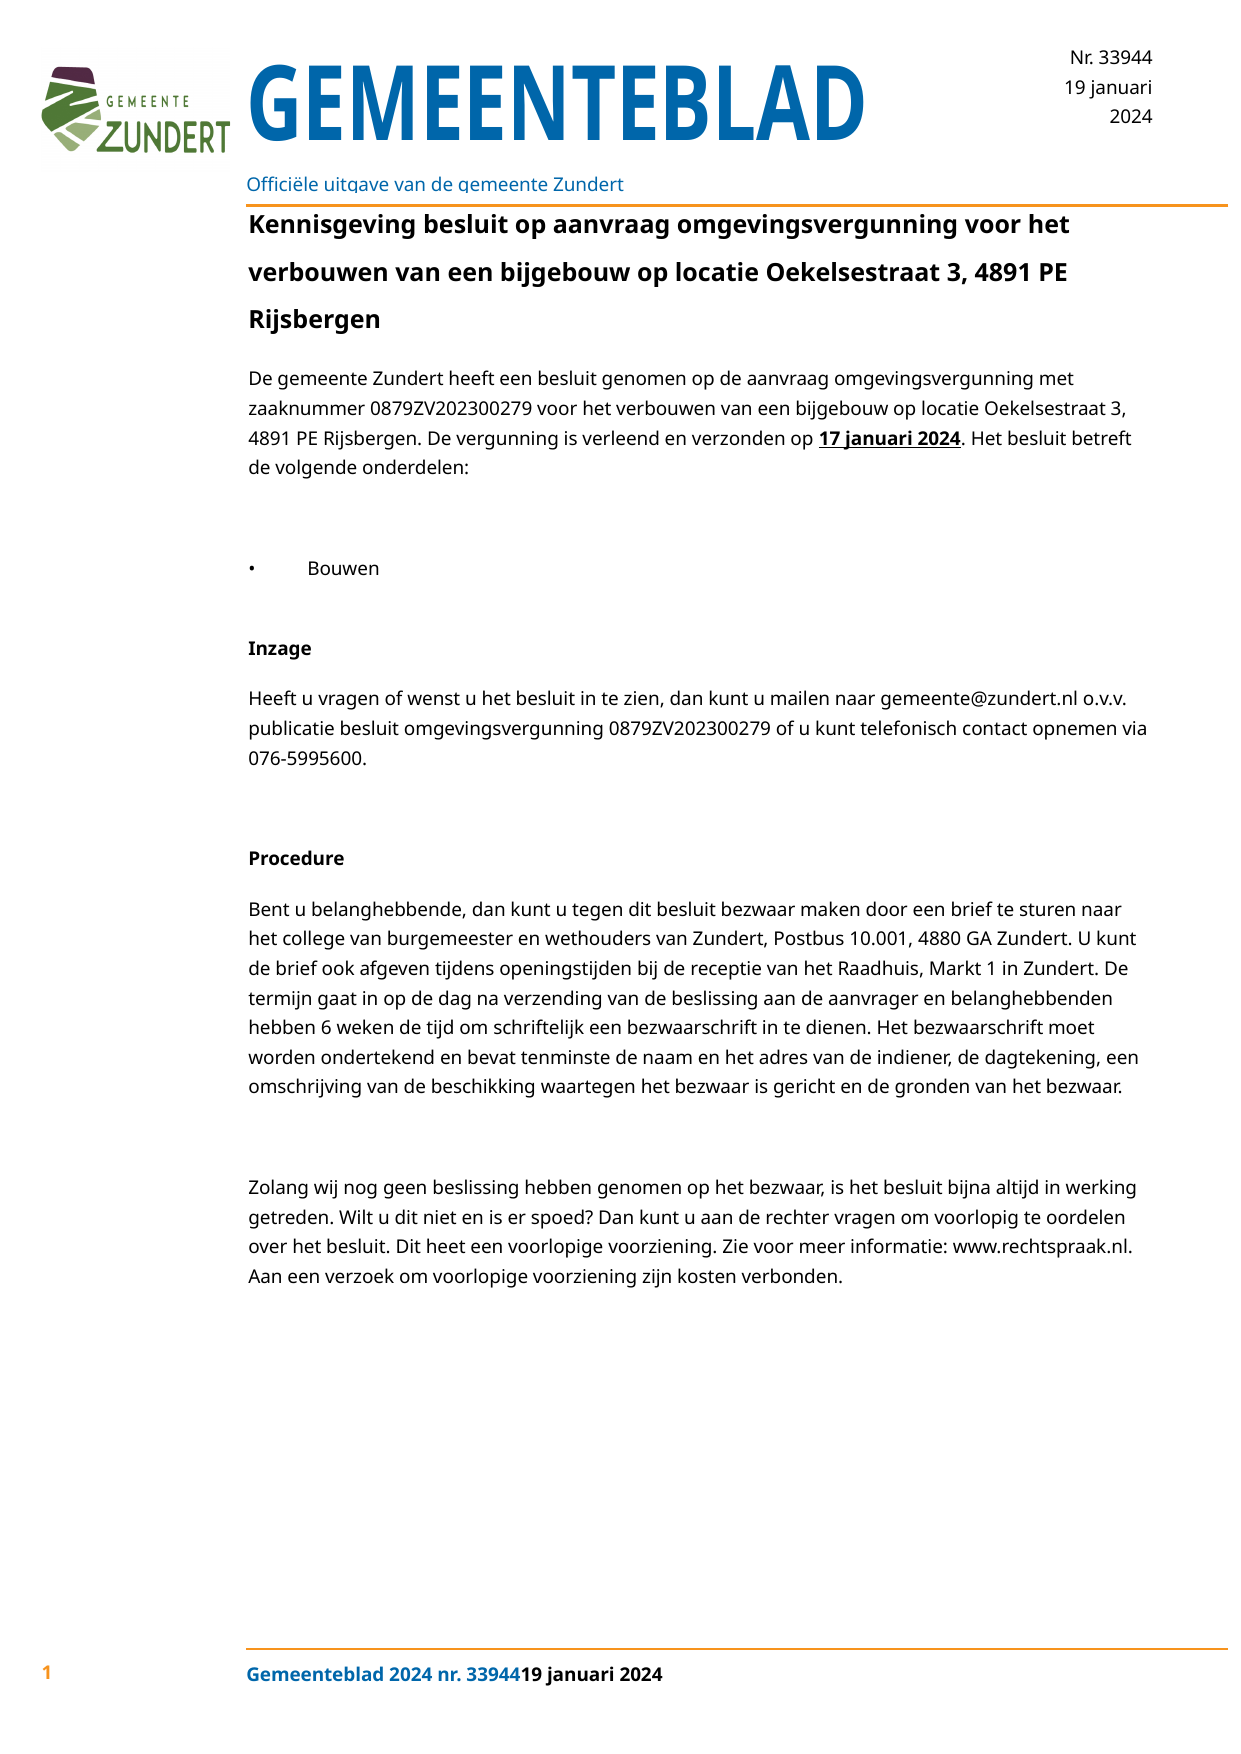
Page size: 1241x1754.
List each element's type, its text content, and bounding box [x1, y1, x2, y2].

picture [41, 47, 231, 172]
text Kennisgeving besluit op aanvraag omgevingsvergunning voor het verbouwen van een bijgebouw op locatie Oekelsestraat 3, 4891 PE Rijsbergen [248, 207, 1152, 336]
list Bouwen [248, 555, 1152, 581]
text Procedure [248, 846, 1152, 871]
text De gemeente Zundert heeft een besluit genomen op de aanvraag omgevingsvergunning met zaaknummer 0879ZV202300279 voor het verbouwen van een bijgebouw op locatie Oekelsestraat 3, 4891 PE Rijsbergen. De vergunning is verleend en verzonden op 17 januari 2024. Het besluit betreft de volgende onderdelen: [248, 366, 1152, 480]
text Inzage [248, 635, 1152, 661]
text Zolang wij nog geen beslissing hebben genomen op het bezwaar, is het besluit bijna altijd in werking getreden. Wilt u dit niet en is er spoed? Dan kunt u aan de rechter vragen om voorlopig te oordelen over het besluit. Dit heet een voorlopige voorziening. Zie voor meer informatie: www.rechtspraak.nl. Aan een verzoek om voorlopige voorziening zijn kosten verbonden. [248, 1174, 1152, 1289]
text Bent u belanghebbende, dan kunt u tegen dit besluit bezwaar maken door een brief te sturen naar het college van burgemeester en wethouders van Zundert, Postbus 10.001, 4880 GA Zundert. U kunt de brief ook afgeven tijdens openingstijden bij de receptie van het Raadhuis, Markt 1 in Zundert. De termijn gaat in op de dag na verzending van de beslissing aan de aanvrager en belanghebbenden hebben 6 weken de tijd om schriftelijk een bezwaarschrift in te dienen. Het bezwaarschrift moet worden ondertekend en bevat tenminste de naam en het adres van de indiener, de dagtekening, een omschrijving van de beschikking waartegen het bezwaar is gericht en de gronden van het bezwaar. [248, 896, 1152, 1099]
text Heeft u vragen of wenst u het besluit in te zien, dan kunt u mailen naar gemeente@zundert.nl o.v.v. publicatie besluit omgevingsvergunning 0879ZV202300279 of u kunt telefonisch contact opnemen via 076-5995600. [248, 686, 1152, 770]
